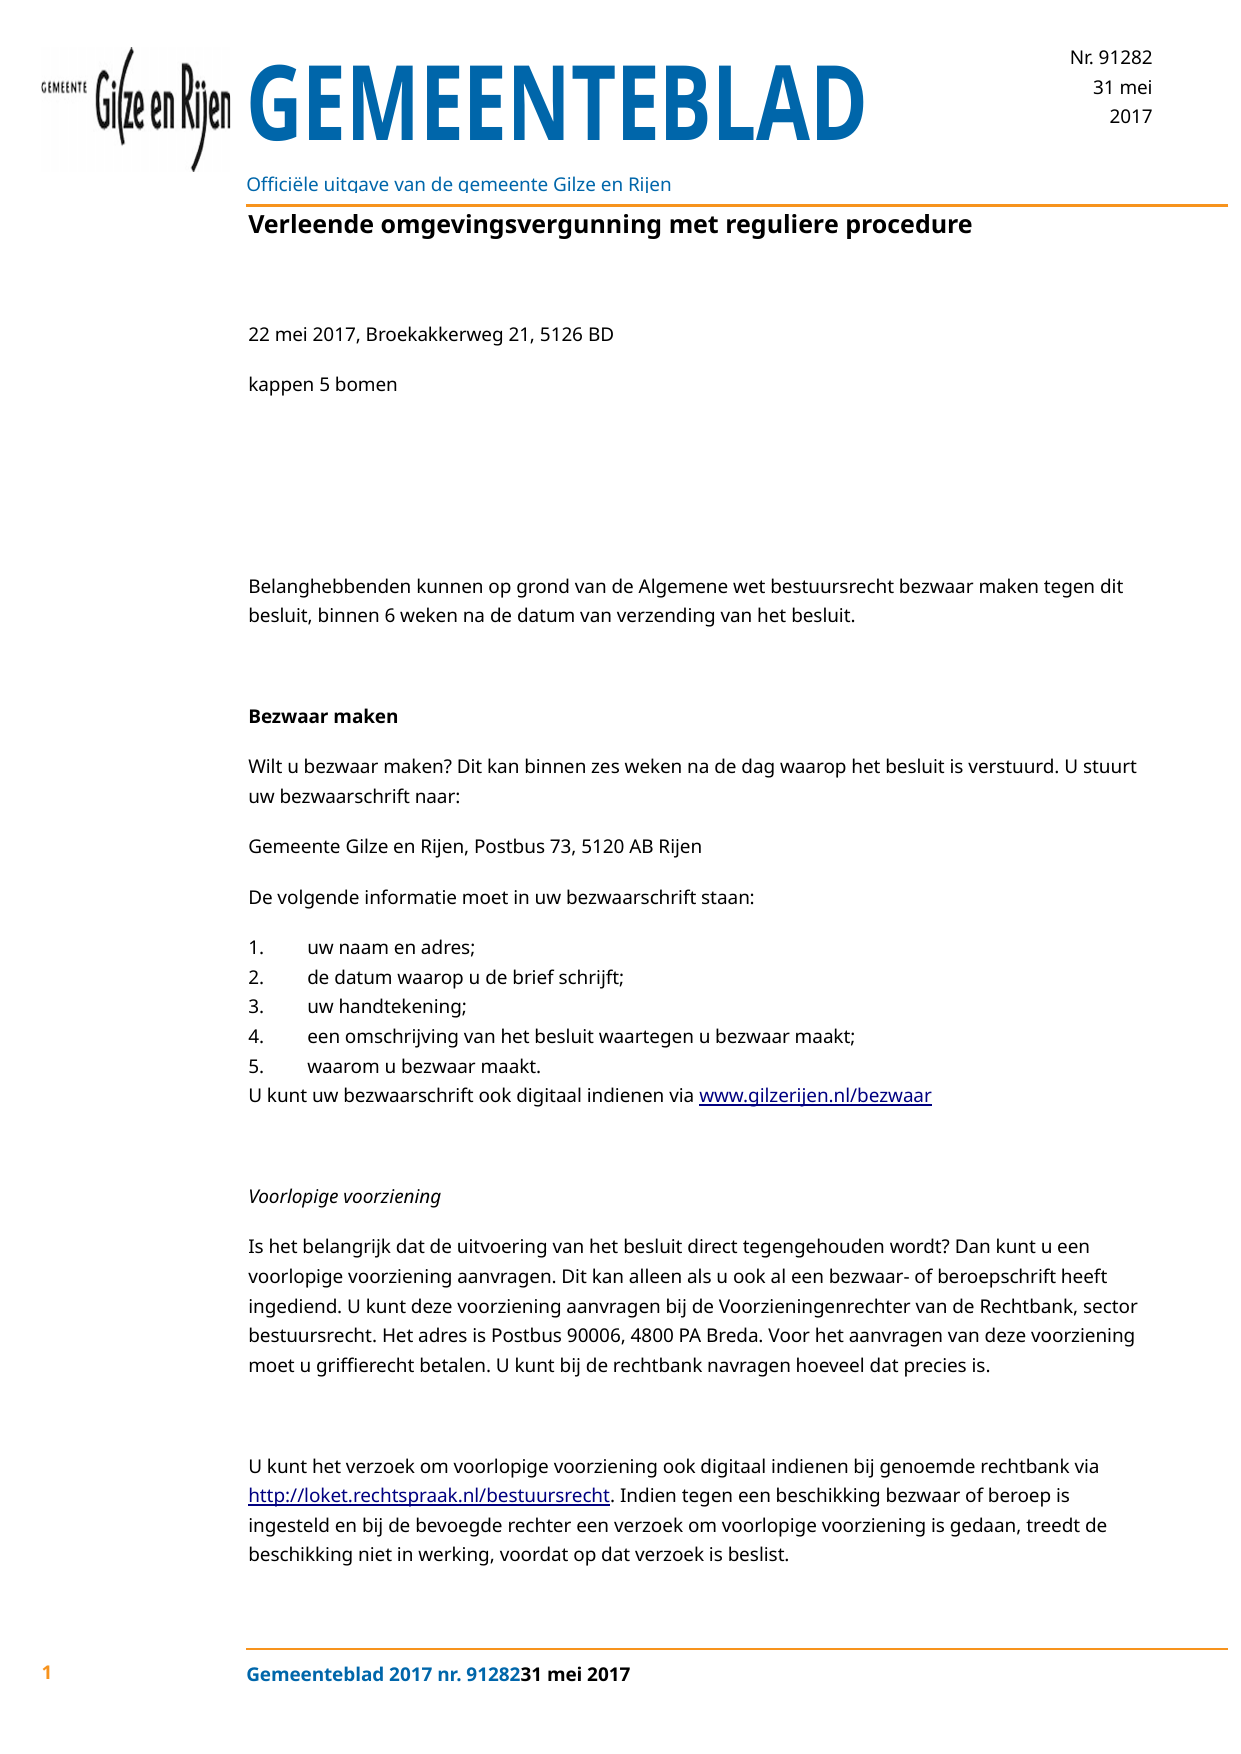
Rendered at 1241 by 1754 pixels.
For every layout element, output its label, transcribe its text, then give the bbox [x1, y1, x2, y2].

text Wilt u bezwaar maken? Dit kan binnen zes weken na de dag waarop het besluit is verstuurd. U stuurt uw bezwaarschrift naar: [248, 754, 1152, 809]
list een omschrijving van het besluit waartegen u bezwaar maakt; [248, 1023, 1152, 1049]
text 22 mei 2017, Broekakkerweg 21, 5126 BD [248, 321, 1152, 346]
text Verleende omgevingsvergunning met reguliere procedure [248, 207, 1152, 241]
list de datum waarop u de brief schrijft; [248, 964, 1152, 990]
text Gemeente Gilze en Rijen, Postbus 73, 5120 AB Rijen [248, 834, 1152, 859]
list waarom u bezwaar maakt. [248, 1053, 1152, 1078]
text Voorlopige voorziening [248, 1183, 1152, 1209]
text Is het belangrijk dat de uitvoering van het besluit direct tegengehouden wordt? Dan kunt u een voorlopige voorziening aanvragen. Dit kan alleen als u ook al een bezwaar- of beroepschrift heeft ingediend. U kunt deze voorziening aanvragen bij de Voorzieningenrechter van de Rechtbank, sector bestuursrecht. Het adres is Postbus 90006, 4800 PA Breda. Voor het aanvragen van deze voorziening moet u griffierecht betalen. U kunt bij de rechtbank navragen hoeveel dat precies is. [248, 1234, 1152, 1378]
text Belanghebbenden kunnen op grond van de Algemene wet bestuursrecht bezwaar maken tegen dit besluit, binnen 6 weken na de datum van verzending van het besluit. [248, 573, 1152, 628]
text kappen 5 bomen [248, 371, 1152, 397]
picture [41, 47, 231, 172]
list uw naam en adres; [248, 934, 1152, 960]
text U kunt uw bezwaarschrift ook digitaal indienen via www.gilzerijen.nl/bezwaar [248, 1082, 1152, 1108]
text U kunt het verzoek om voorlopige voorziening ook digitaal indienen bij genoemde rechtbank via http://loket.rechtspraak.nl/bestuursrecht. Indien tegen een beschikking bezwaar of beroep is ingesteld en bij de bevoegde rechter een verzoek om voorlopige voorziening is gedaan, treedt de beschikking niet in werking, voordat op dat verzoek is beslist. [248, 1453, 1152, 1567]
list uw handtekening; [248, 994, 1152, 1019]
text Bezwaar maken [248, 703, 1152, 729]
text De volgende informatie moet in uw bezwaarschrift staan: [248, 884, 1152, 910]
